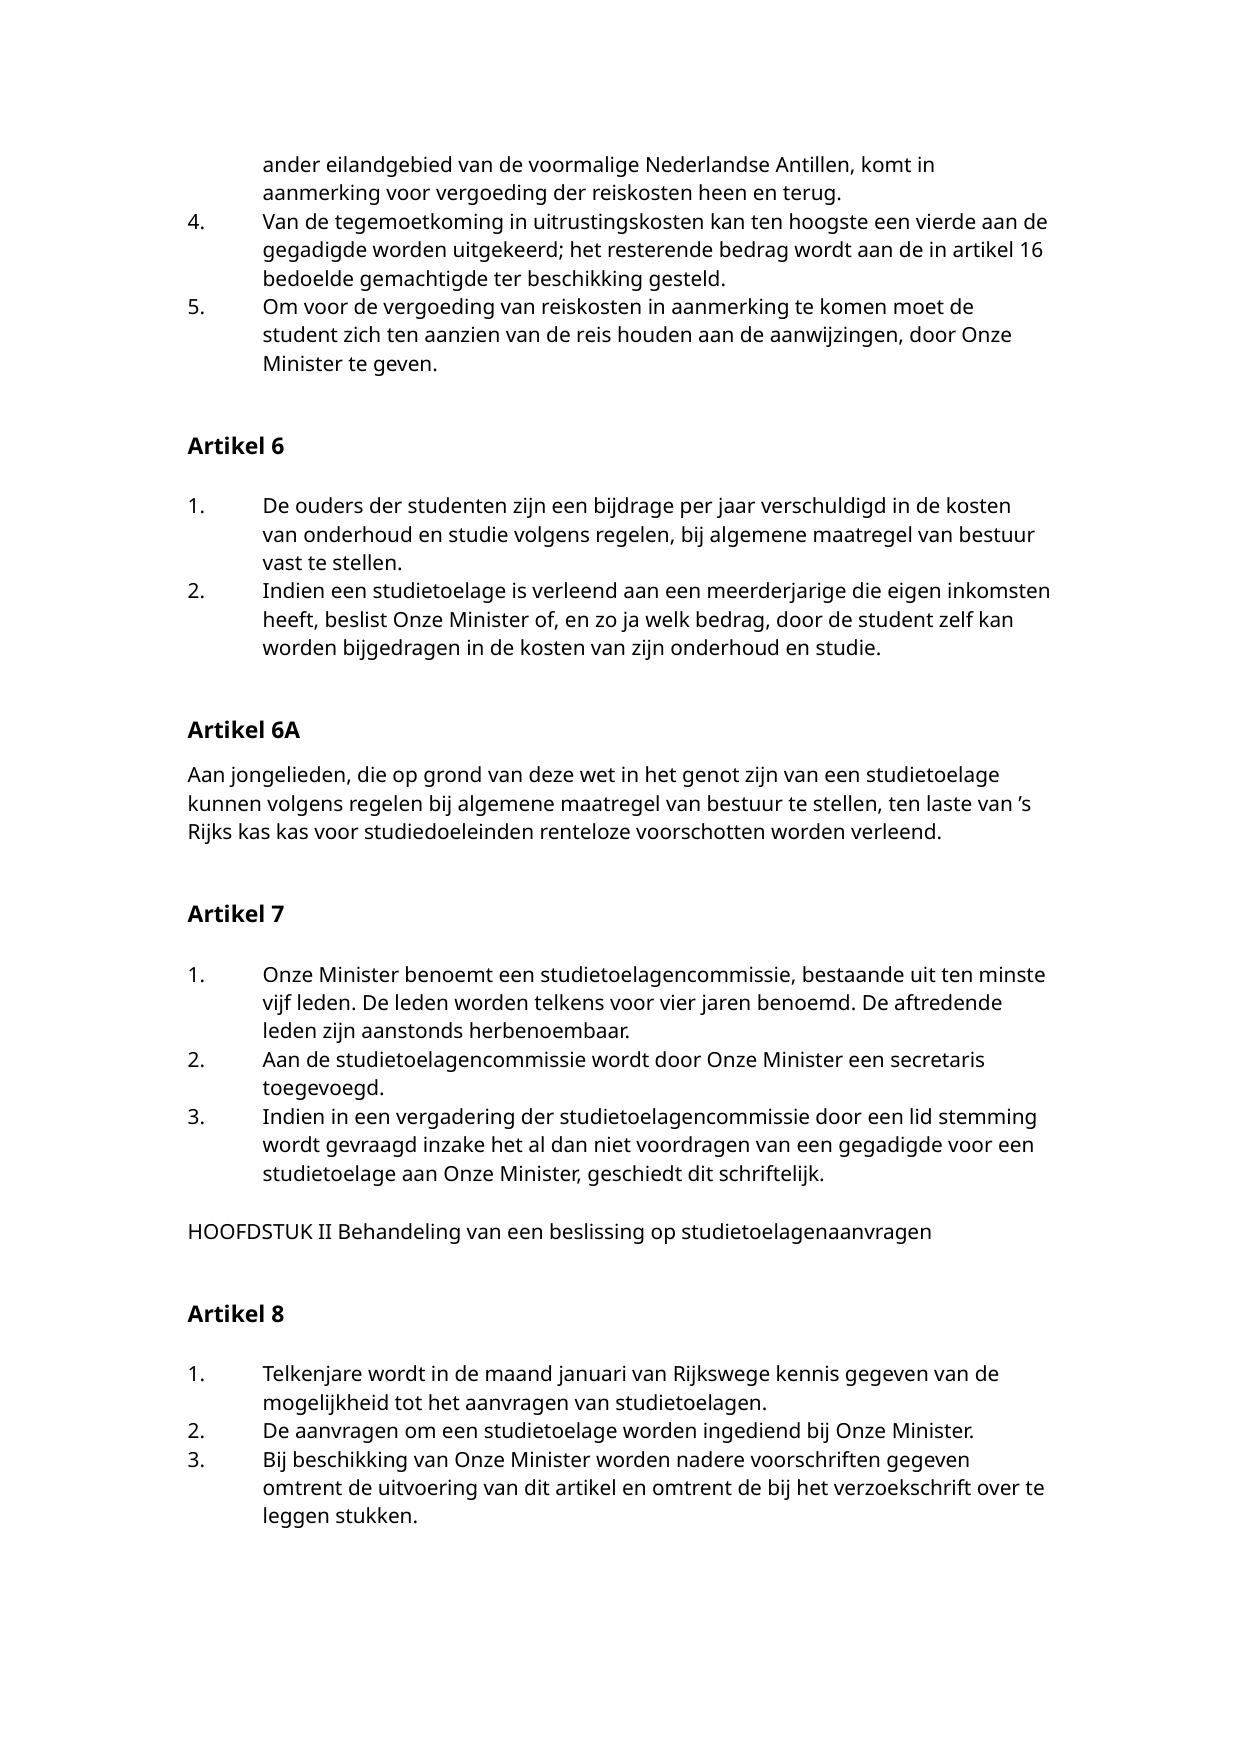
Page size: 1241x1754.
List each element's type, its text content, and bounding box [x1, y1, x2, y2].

subtitle HOOFDSTUK II Behandeling van een beslissing op studietoelagenaanvragen [187, 1217, 1053, 1246]
list ander eilandgebied van de voormalige Nederlandse Antillen, komt in aanmerking voor vergoeding der reiskosten heen en terug. [187, 150, 1053, 207]
list Aan de studietoelagencommissie wordt door Onze Minister een secretaris toegevoegd. [187, 1045, 1053, 1102]
text Aan jongelieden, die op grond van deze wet in het genot zijn van een studietoelage kunnen volgens regelen bij algemene maatregel van bestuur te stellen, ten laste van ’s Rijks kas kas voor studiedoeleinden renteloze voorschotten worden verleend. [187, 761, 1053, 846]
list Indien in een vergadering der studietoelagencommissie door een lid stemming wordt gevraagd inzake het al dan niet voordragen van een gegadigde voor een studietoelage aan Onze Minister, geschiedt dit schriftelijk. [187, 1102, 1053, 1187]
subtitle Artikel 8 [187, 1298, 1053, 1329]
list Telkenjare wordt in de maand januari van Rijkswege kennis gegeven van de mogelijkheid tot het aanvragen van studietoelagen. [187, 1359, 1053, 1416]
list Van de tegemoetkoming in uitrustingskosten kan ten hoogste een vierde aan de gegadigde worden uitgekeerd; het resterende bedrag wordt aan de in artikel 16 bedoelde gemachtigde ter beschikking gesteld. [187, 207, 1053, 292]
subtitle Artikel 6A [187, 714, 1053, 746]
list Onze Minister benoemt een studietoelagencommissie, bestaande uit ten minste vijf leden. De leden worden telkens voor vier jaren benoemd. De aftredende leden zijn aanstonds herbenoembaar. [187, 960, 1053, 1045]
list Bij beschikking van Onze Minister worden nadere voorschriften gegeven omtrent de uitvoering van dit artikel en omtrent de bij het verzoekschrift over te leggen stukken. [187, 1445, 1053, 1530]
list Indien een studietoelage is verleend aan een meerderjarige die eigen inkomsten heeft, beslist Onze Minister of, en zo ja welk bedrag, door de student zelf kan worden bijgedragen in de kosten van zijn onderhoud en studie. [187, 577, 1053, 662]
subtitle Artikel 7 [187, 898, 1053, 930]
subtitle Artikel 6 [187, 430, 1053, 461]
list Om voor de vergoeding van reiskosten in aanmerking te komen moet de student zich ten aanzien van de reis houden aan de aanwijzingen, door Onze Minister te geven. [187, 292, 1053, 377]
list De aanvragen om een studietoelage worden ingediend bij Onze Minister. [187, 1416, 1053, 1445]
list De ouders der studenten zijn een bijdrage per jaar verschuldigd in de kosten van onderhoud en studie volgens regelen, bij algemene maatregel van bestuur vast te stellen. [187, 491, 1053, 577]
